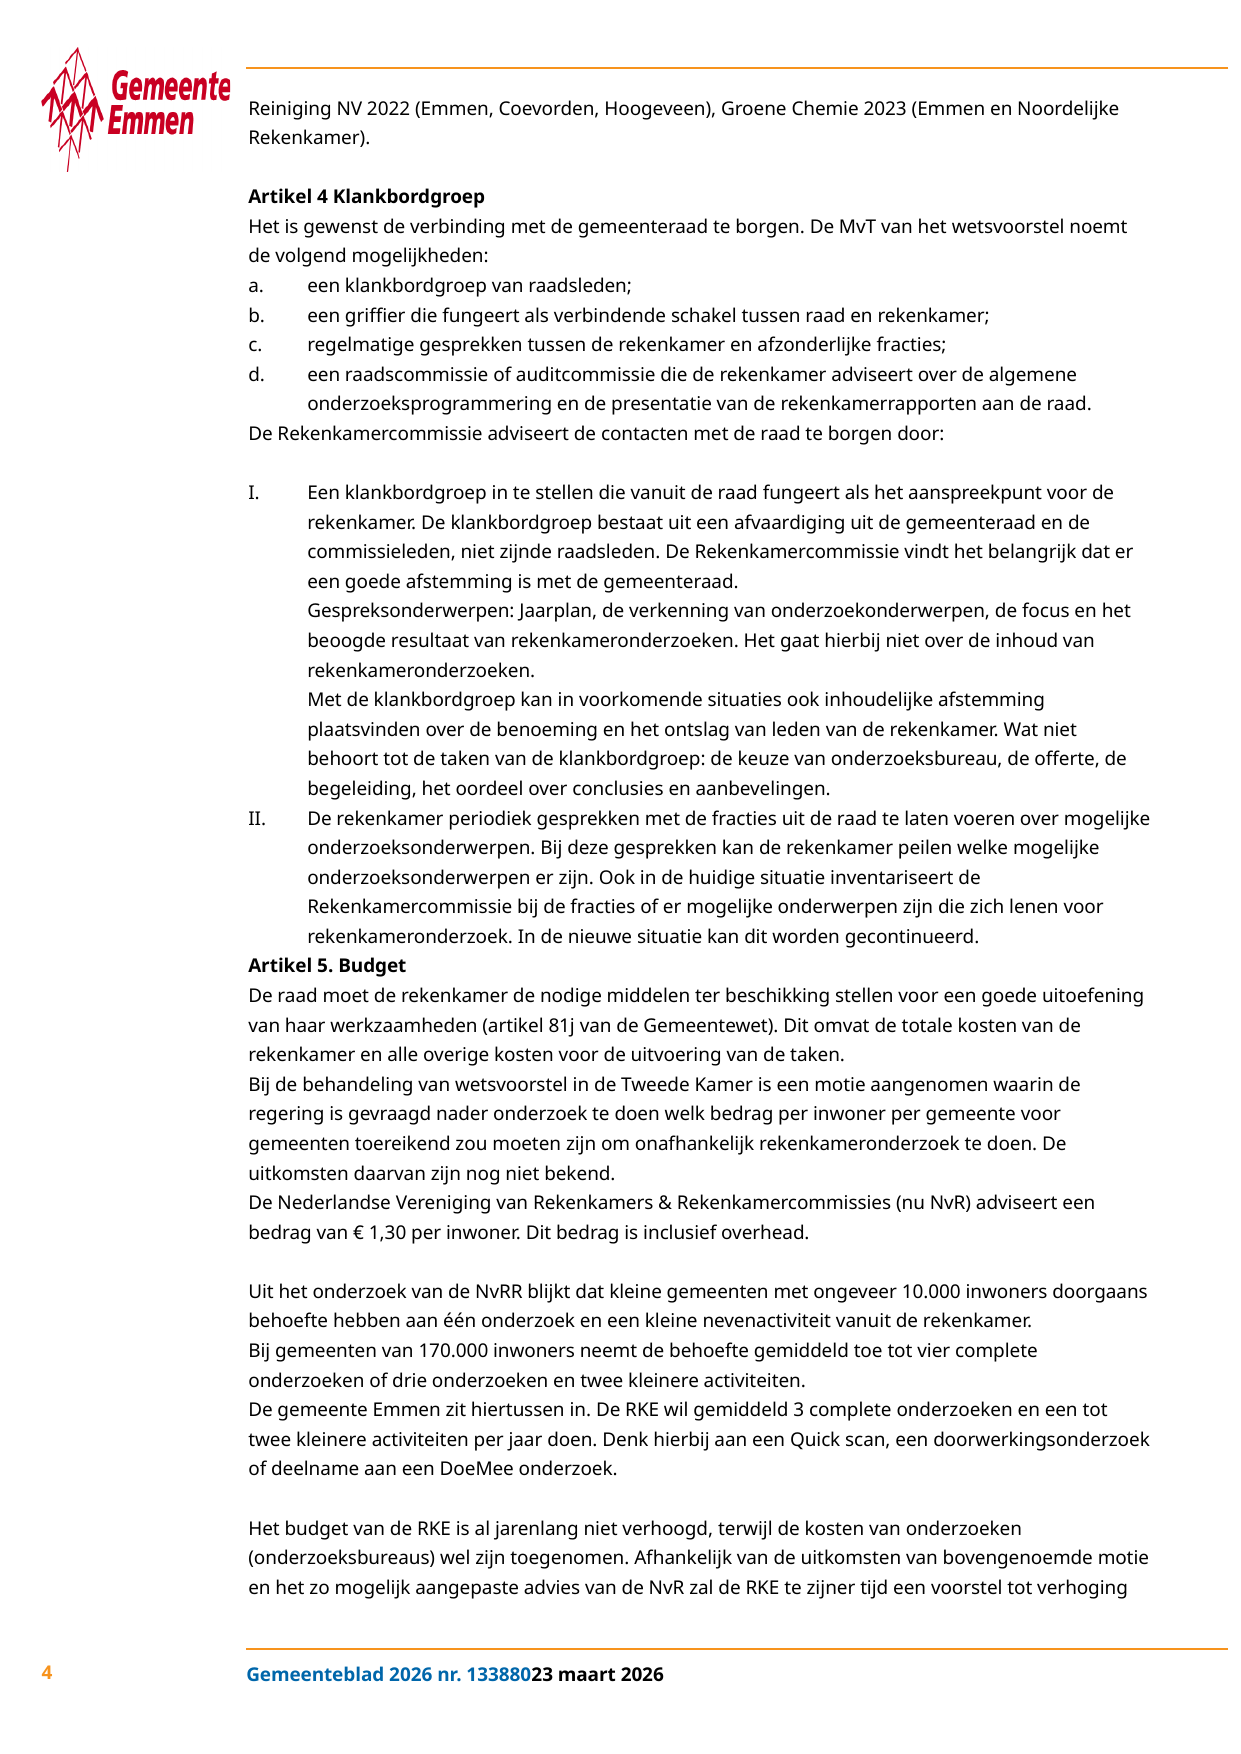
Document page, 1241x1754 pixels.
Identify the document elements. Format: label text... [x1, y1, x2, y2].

text De Nederlandse Vereniging van Rekenkamers & Rekenkamercommissies (nu NvR) adviseert een bedrag van € 1,30 per inwoner. Dit bedrag is inclusief overhead. [248, 1189, 1152, 1245]
list Een klankbordgroep in te stellen die vanuit de raad fungeert als het aanspreekpunt voor de rekenkamer. De klankbordgroep bestaat uit een afvaardiging uit de gemeenteraad en de commissieleden, niet zijnde raadsleden. De Rekenkamercommissie vindt het belangrijk dat er een goede afstemming is met de gemeenteraad. [248, 479, 1152, 594]
text Het is gewenst de verbinding met de gemeenteraad te borgen. De MvT van het wetsvoorstel noemt de volgend mogelijkheden: [248, 213, 1152, 268]
list een klankbordgroep van raadsleden; [248, 272, 1152, 298]
text Bij de behandeling van wetsvoorstel in de Tweede Kamer is een motie aangenomen waarin de regering is gevraagd nader onderzoek te doen welk bedrag per inwoner per gemeente voor gemeenten toereikend zou moeten zijn om onafhankelijk rekenkameronderzoek te doen. De uitkomsten daarvan zijn nog niet bekend. [248, 1071, 1152, 1186]
picture [41, 47, 231, 172]
list een raadscommissie of auditcommissie die de rekenkamer adviseert over de algemene onderzoeksprogrammering en de presentatie van de rekenkamerrapporten aan de raad. [248, 361, 1152, 416]
text Reiniging NV 2022 (Emmen, Coevorden, Hoogeveen), Groene Chemie 2023 (Emmen en Noordelijke Rekenkamer). [248, 95, 1152, 150]
text Het budget van de RKE is al jarenlang niet verhoogd, terwijl de kosten van onderzoeken (onderzoeksbureaus) wel zijn toegenomen. Afhankelijk van de uitkomsten van bovengenoemde motie en het zo mogelijk aangepaste advies van de NvR zal de RKE te zijner tijd een voorstel tot verhoging [248, 1515, 1152, 1600]
list De rekenkamer periodiek gesprekken met de fracties uit de raad te laten voeren over mogelijke onderzoeksonderwerpen. Bij deze gesprekken kan de rekenkamer peilen welke mogelijke onderzoeksonderwerpen er zijn. Ook in de huidige situatie inventariseert de Rekenkamercommissie bij de fracties of er mogelijke onderwerpen zijn die zich lenen voor rekenkameronderzoek. In de nieuwe situatie kan dit worden gecontinueerd. [248, 805, 1152, 949]
text Bij gemeenten van 170.000 inwoners neemt de behoefte gemiddeld toe tot vier complete onderzoeken of drie onderzoeken en twee kleinere activiteiten. [248, 1337, 1152, 1393]
text Uit het onderzoek van de NvRR blijkt dat kleine gemeenten met ongeveer 10.000 inwoners doorgaans behoefte hebben aan één onderzoek en een kleine nevenactiviteit vanuit de rekenkamer. [248, 1278, 1152, 1333]
text De Rekenkamercommissie adviseert de contacten met de raad te borgen door: [248, 420, 1152, 446]
text De raad moet de rekenkamer de nodige middelen ter beschikking stellen voor een goede uitoefening van haar werkzaamheden (artikel 81j van de Gemeentewet). Dit omvat de totale kosten van de rekenkamer en alle overige kosten voor de uitvoering van de taken. [248, 982, 1152, 1067]
list Met de klankbordgroep kan in voorkomende situaties ook inhoudelijke afstemming plaatsvinden over de benoeming en het ontslag van leden van de rekenkamer. Wat niet behoort tot de taken van de klankbordgroep: de keuze van onderzoeksbureau, de offerte, de begeleiding, het oordeel over conclusies en aanbevelingen. [248, 686, 1152, 801]
list een griffier die fungeert als verbindende schakel tussen raad en rekenkamer; [248, 302, 1152, 328]
text De gemeente Emmen zit hiertussen in. De RKE wil gemiddeld 3 complete onderzoeken en een tot twee kleinere activiteiten per jaar doen. Denk hierbij aan een Quick scan, een doorwerkingsonderzoek of deelname aan een DoeMee onderzoek. [248, 1396, 1152, 1481]
list regelmatige gesprekken tussen de rekenkamer en afzonderlijke fracties; [248, 331, 1152, 357]
text Artikel 4 Klankbordgroep [248, 183, 1152, 209]
list Gespreksonderwerpen: Jaarplan, de verkenning van onderzoekonderwerpen, de focus en het beoogde resultaat van rekenkameronderzoeken. Het gaat hierbij niet over de inhoud van rekenkameronderzoeken. [248, 598, 1152, 683]
text Artikel 5. Budget [248, 953, 1152, 978]
